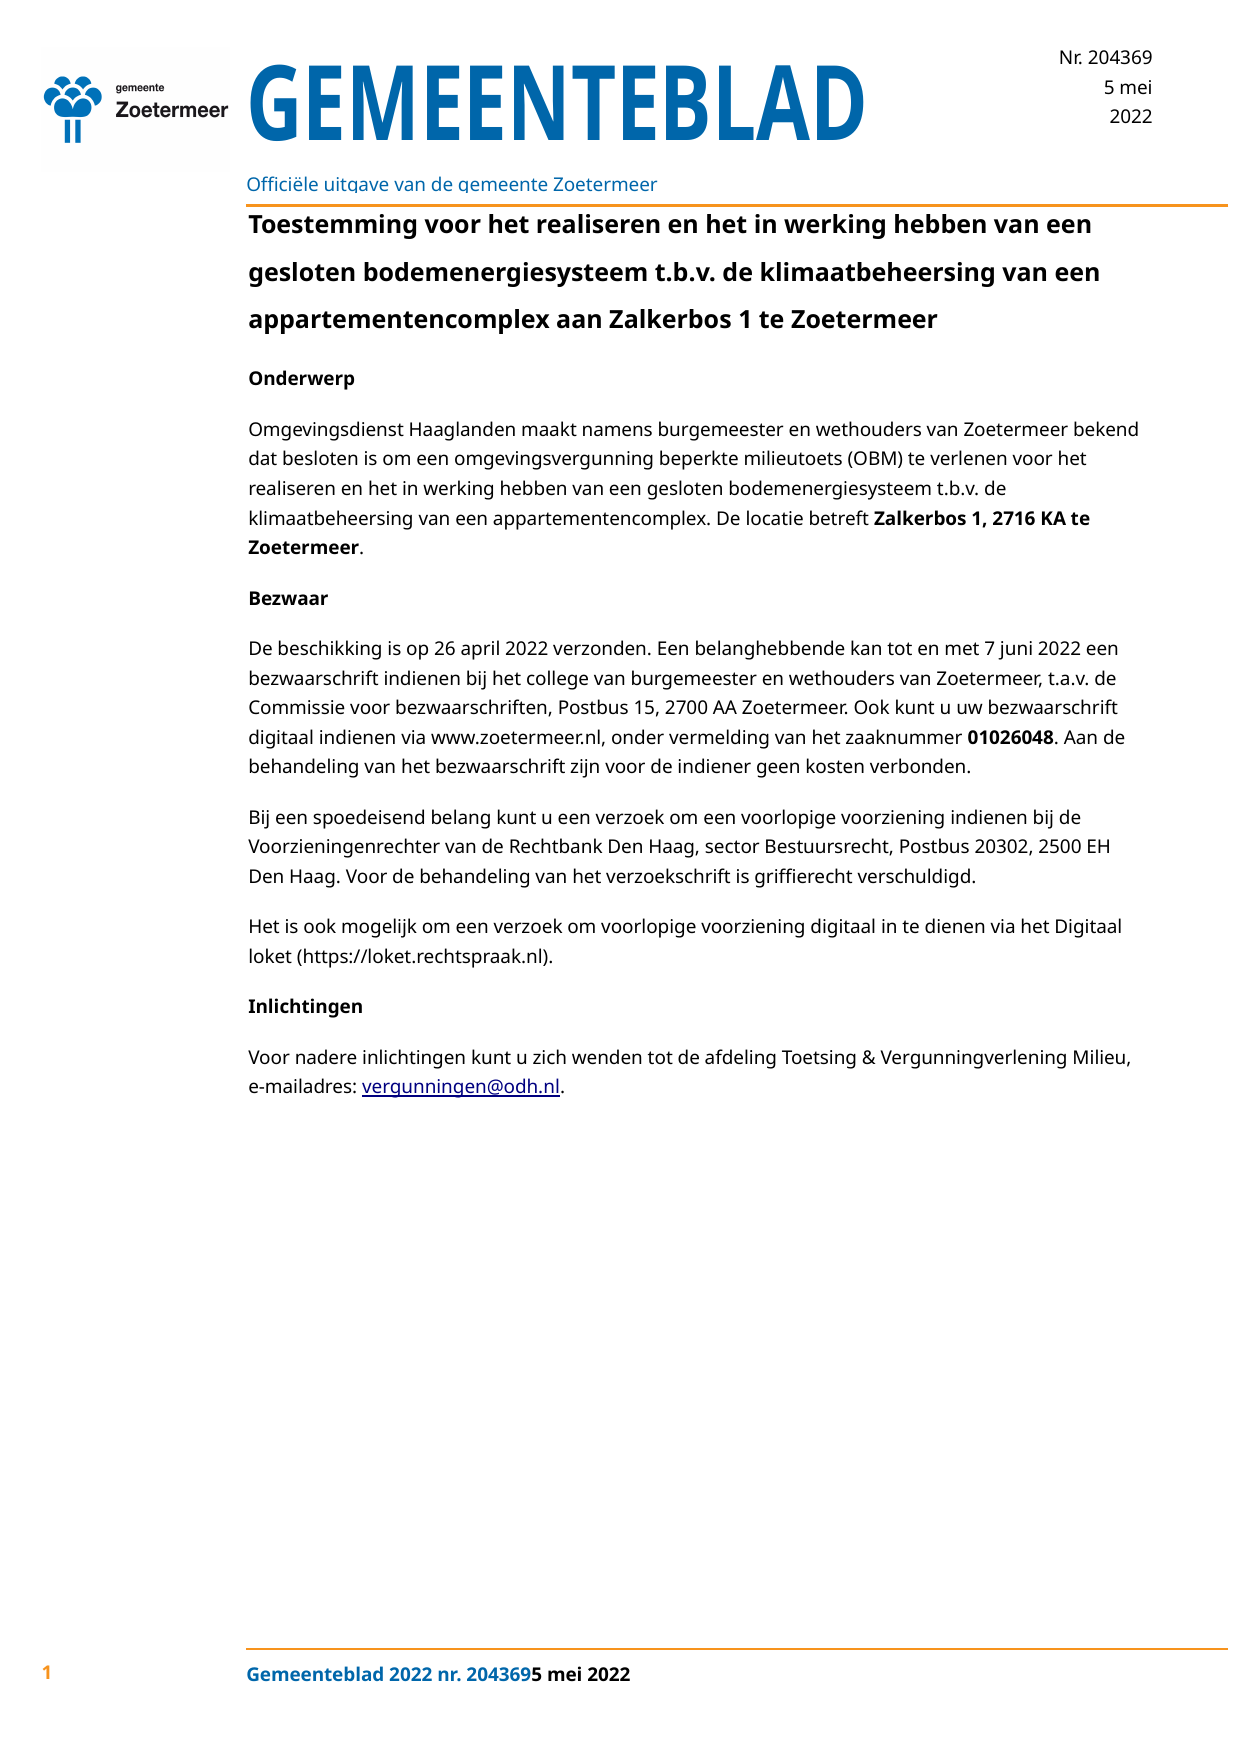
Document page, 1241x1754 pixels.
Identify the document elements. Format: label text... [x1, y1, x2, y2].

text Het is ook mogelijk om een verzoek om voorlopige voorziening digitaal in te dienen via het Digitaal loket (https://loket.rechtspraak.nl). [248, 913, 1152, 969]
text Bezwaar [248, 585, 1152, 610]
text Onderwerp [248, 366, 1152, 391]
text Toestemming voor het realiseren en het in werking hebben van een gesloten bodemenergiesysteem t.b.v. de klimaatbeheersing van een appartementencomplex aan Zalkerbos 1 te Zoetermeer [248, 207, 1152, 336]
text De beschikking is op 26 april 2022 verzonden. Een belanghebbende kan tot en met 7 juni 2022 een bezwaarschrift indienen bij het college van burgemeester en wethouders van Zoetermeer, t.a.v. de Commissie voor bezwaarschriften, Postbus 15, 2700 AA Zoetermeer. Ook kunt u uw bezwaarschrift digitaal indienen via www.zoetermeer.nl, onder vermelding van het zaaknummer 01026048. Aan de behandeling van het bezwaarschrift zijn voor de indiener geen kosten verbonden. [248, 635, 1152, 779]
text Omgevingsdienst Haaglanden maakt namens burgemeester en wethouders van Zoetermeer bekend dat besloten is om een omgevingsvergunning beperkte milieutoets (OBM) te verlenen voor het realiseren en het in werking hebben van een gesloten bodemenergiesysteem t.b.v. de klimaatbeheersing van een appartementencomplex. De locatie betreft Zalkerbos 1, 2716 KA te Zoetermeer. [248, 416, 1152, 560]
text Inlichtingen [248, 993, 1152, 1019]
text Bij een spoedeisend belang kunt u een verzoek om een voorlopige voorziening indienen bij de Voorzieningenrechter van de Rechtbank Den Haag, sector Bestuursrecht, Postbus 20302, 2500 EH Den Haag. Voor de behandeling van het verzoekschrift is griffierecht verschuldigd. [248, 804, 1152, 889]
text Voor nadere inlichtingen kunt u zich wenden tot de afdeling Toetsing & Vergunningverlening Milieu, e-mailadres: vergunningen@odh.nl. [248, 1044, 1152, 1099]
picture [41, 47, 231, 172]
